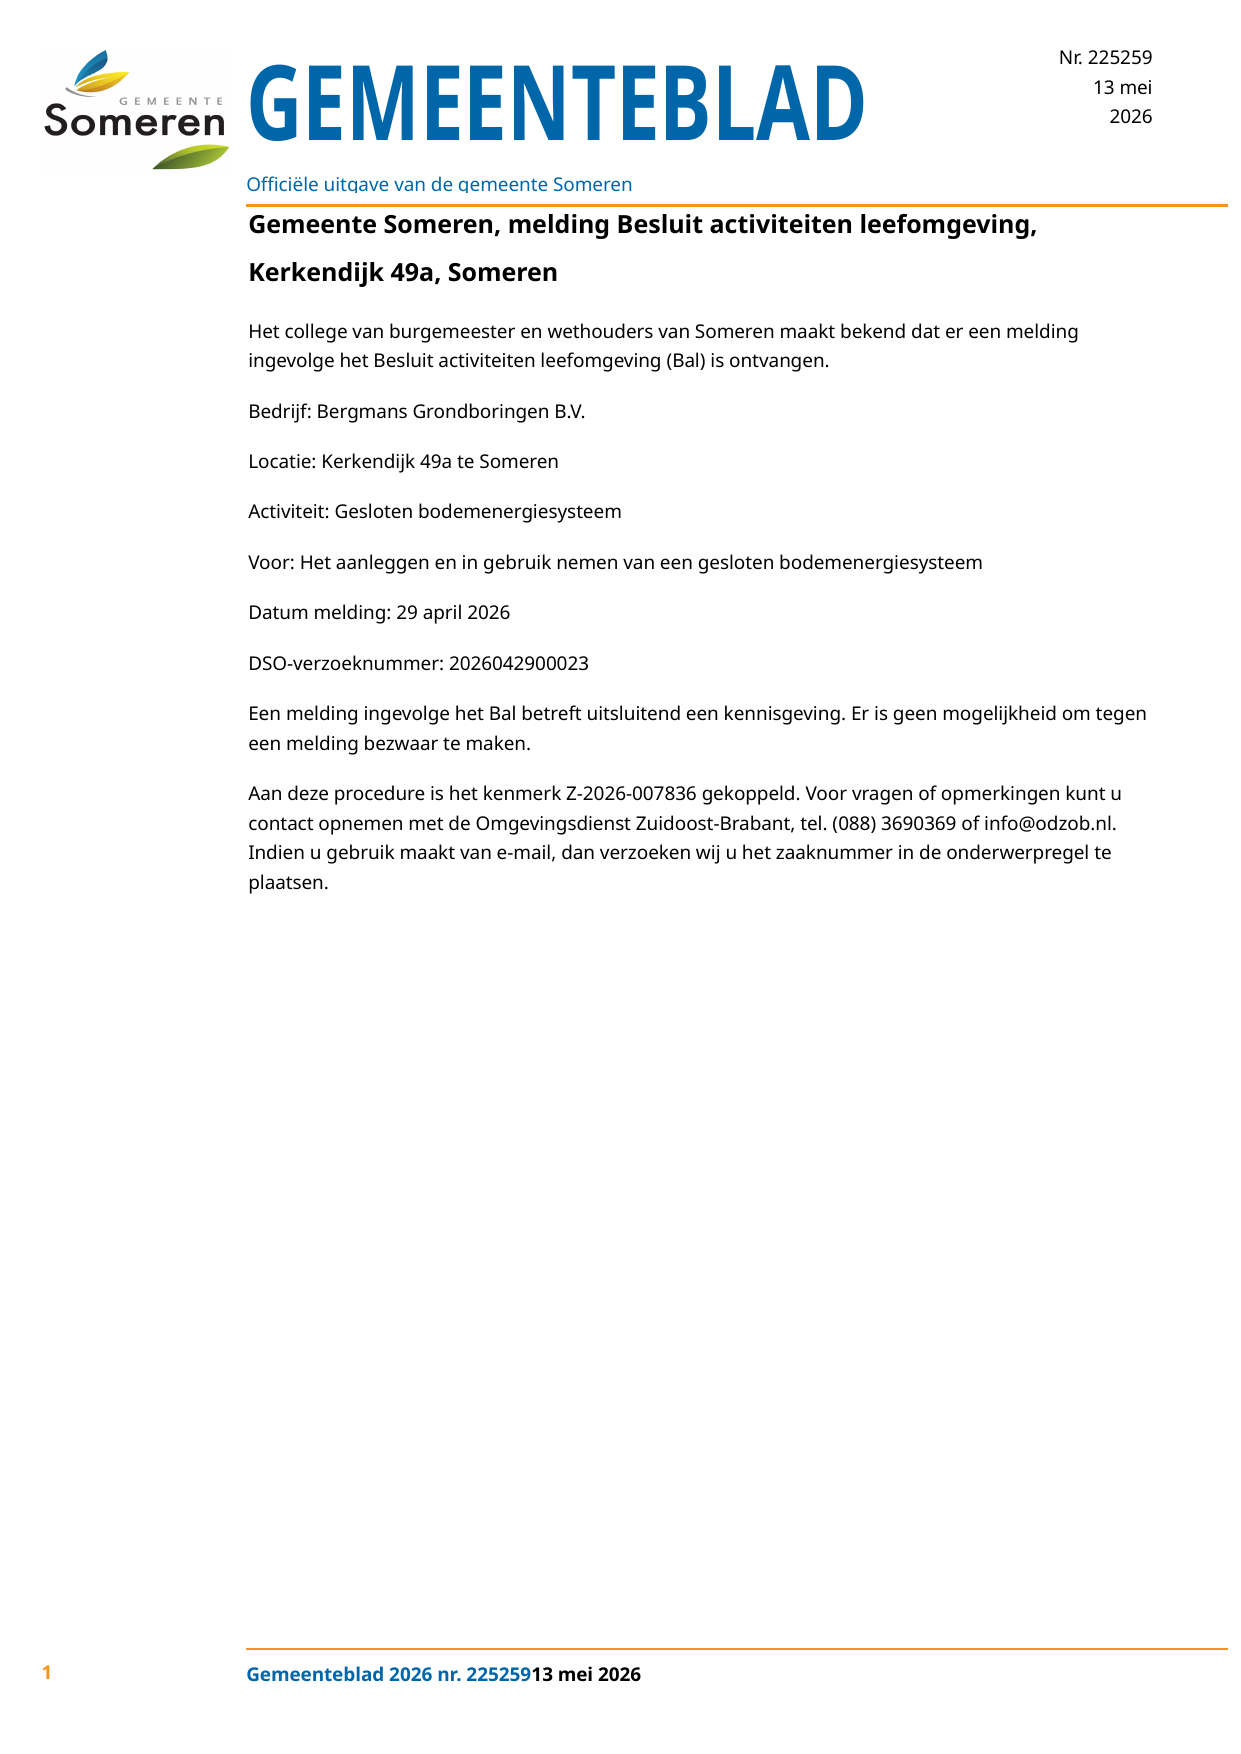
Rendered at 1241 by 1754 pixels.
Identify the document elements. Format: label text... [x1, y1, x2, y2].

text Datum melding: 29 april 2026 [248, 599, 1152, 625]
text Locatie: Kerkendijk 49a te Someren [248, 448, 1152, 474]
text Het college van burgemeester en wethouders van Someren maakt bekend dat er een melding ingevolge het Besluit activiteiten leefomgeving (Bal) is ontvangen. [248, 318, 1152, 373]
text DSO-verzoeknummer: 2026042900023 [248, 650, 1152, 676]
text Activiteit: Gesloten bodemenergiesysteem [248, 499, 1152, 524]
text Bedrijf: Bergmans Grondboringen B.V. [248, 398, 1152, 424]
text Gemeente Someren, melding Besluit activiteiten leefomgeving, Kerkendijk 49a, Someren [248, 207, 1152, 288]
text Voor: Het aanleggen en in gebruik nemen van een gesloten bodemenergiesysteem [248, 549, 1152, 575]
picture [41, 47, 231, 172]
text Een melding ingevolge het Bal betreft uitsluitend een kennisgeving. Er is geen mogelijkheid om tegen een melding bezwaar te maken. [248, 700, 1152, 756]
text Aan deze procedure is het kenmerk Z-2026-007836 gekoppeld. Voor vragen of opmerkingen kunt u contact opnemen met de Omgevingsdienst Zuidoost-Brabant, tel. (088) 3690369 of info@odzob.nl. Indien u gebruik maakt van e-mail, dan verzoeken wij u het zaaknummer in de onderwerpregel te plaatsen. [248, 780, 1152, 895]
